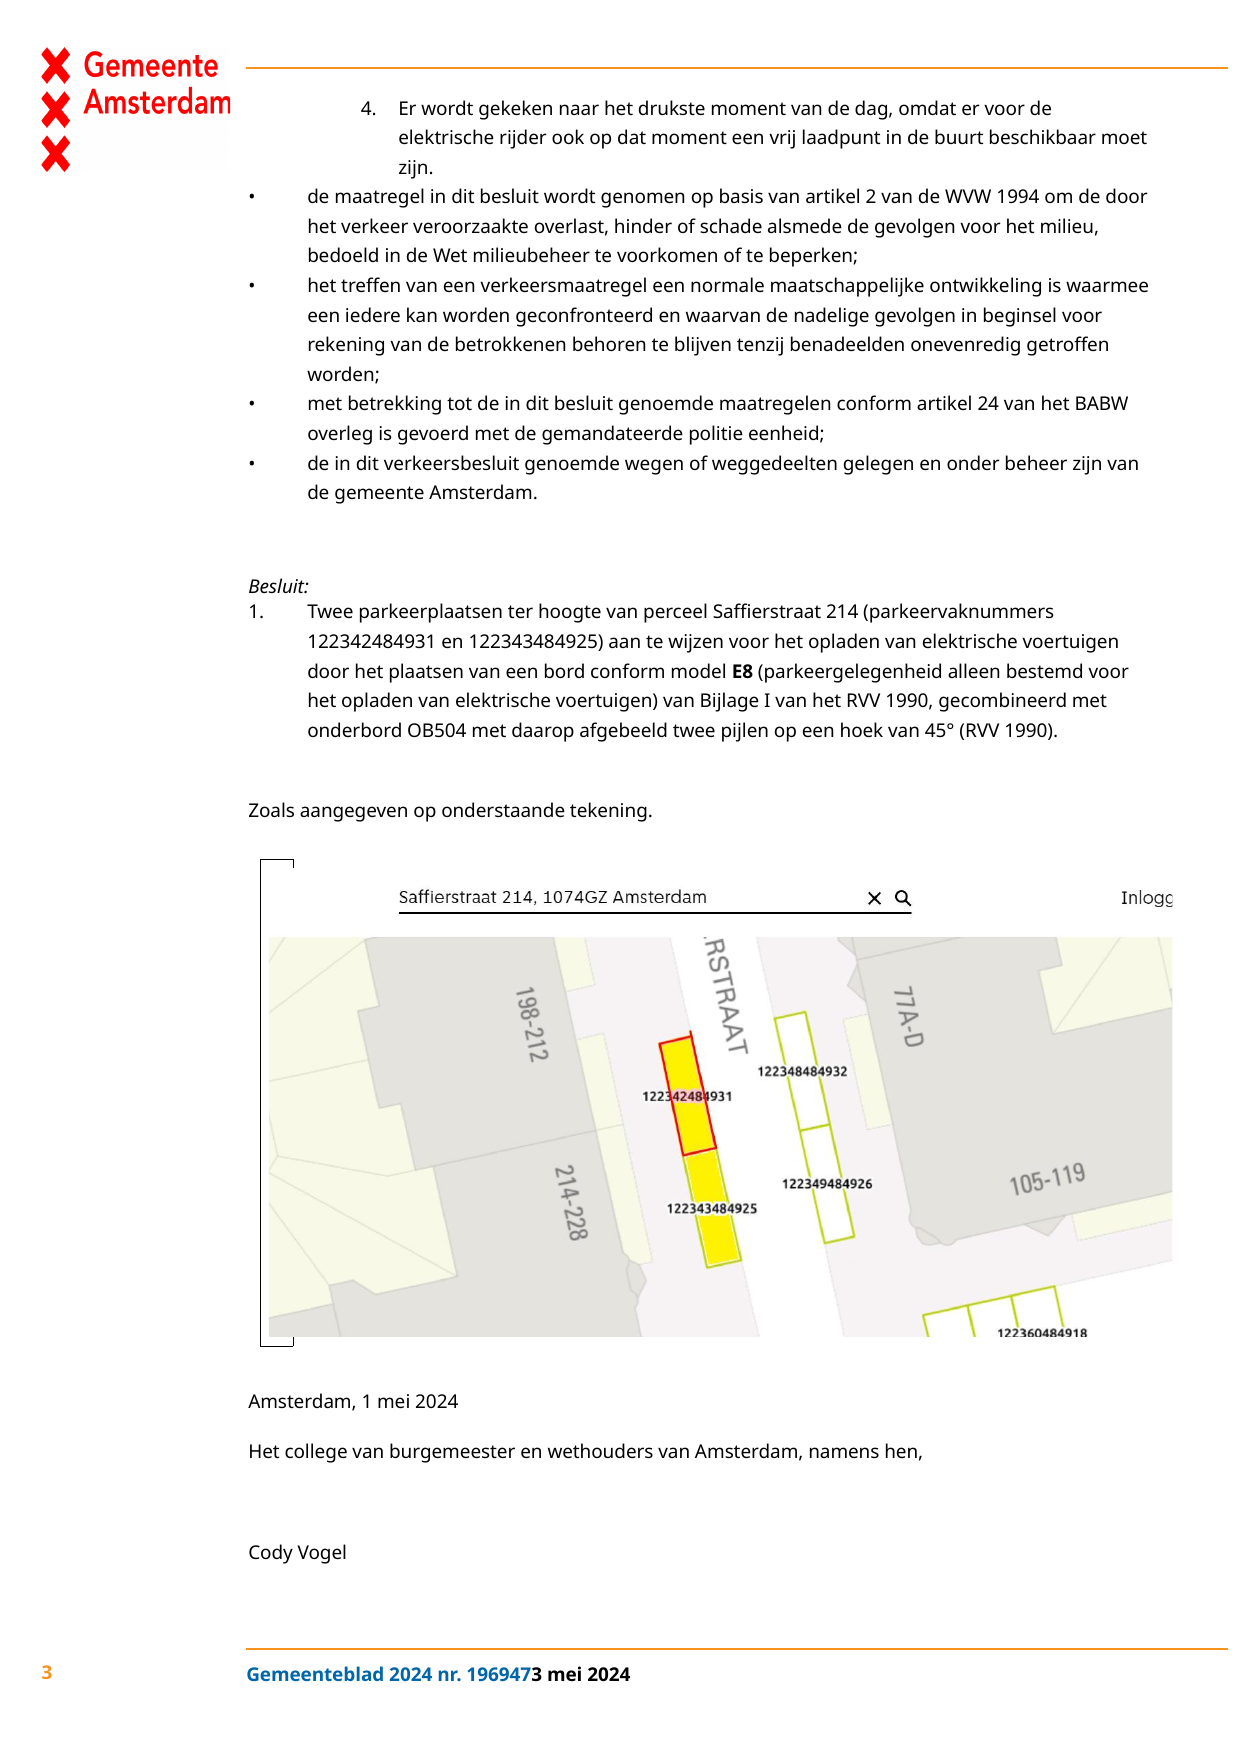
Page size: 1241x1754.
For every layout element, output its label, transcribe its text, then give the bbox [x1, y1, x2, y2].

text Het college van burgemeester en wethouders van Amsterdam, namens hen, [248, 1439, 1152, 1464]
list Twee parkeerplaatsen ter hoogte van perceel Saffierstraat 214 (parkeervaknummers 122342484931 en 122343484925) aan te wijzen voor het opladen van elektrische voertuigen door het plaatsen van een bord conform model E8 (parkeergelegenheid alleen bestemd voor het opladen van elektrische voertuigen) van Bijlage I van het RVV 1990, gecombineerd met onderbord OB504 met daarop afgebeeld twee pijlen op een hoek van 45° (RVV 1990). [248, 599, 1152, 743]
list met betrekking tot de in dit besluit genoemde maatregelen conform artikel 24 van het BABW overleg is gevoerd met de gemandateerde politie eenheid; [248, 391, 1152, 446]
picture [41, 47, 231, 172]
text Amsterdam, 1 mei 2024 [248, 1388, 1152, 1414]
list Er wordt gekeken naar het drukste moment van de dag, omdat er voor de elektrische rijder ook op dat moment een vrij laadpunt in de buurt beschikbaar moet zijn. [361, 95, 1152, 180]
text Zoals aangegeven op onderstaande tekening. [248, 797, 1152, 823]
picture [268, 868, 1173, 1337]
text Besluit: [248, 573, 1152, 599]
text Cody Vogel [248, 1539, 1152, 1565]
list het treffen van een verkeersmaatregel een normale maatschappelijke ontwikkeling is waarmee een iedere kan worden geconfronteerd en waarvan de nadelige gevolgen in beginsel voor rekening van de betrokkenen behoren te blijven tenzij benadeelden onevenredig getroffen worden; [248, 272, 1152, 387]
list de in dit verkeersbesluit genoemde wegen of weggedeelten gelegen en onder beheer zijn van de gemeente Amsterdam. [248, 450, 1152, 505]
list de maatregel in dit besluit wordt genomen op basis van artikel 2 van de WVW 1994 om de door het verkeer veroorzaakte overlast, hinder of schade alsmede de gevolgen voor het milieu, bedoeld in de Wet milieubeheer te voorkomen of te beperken; [248, 183, 1152, 268]
